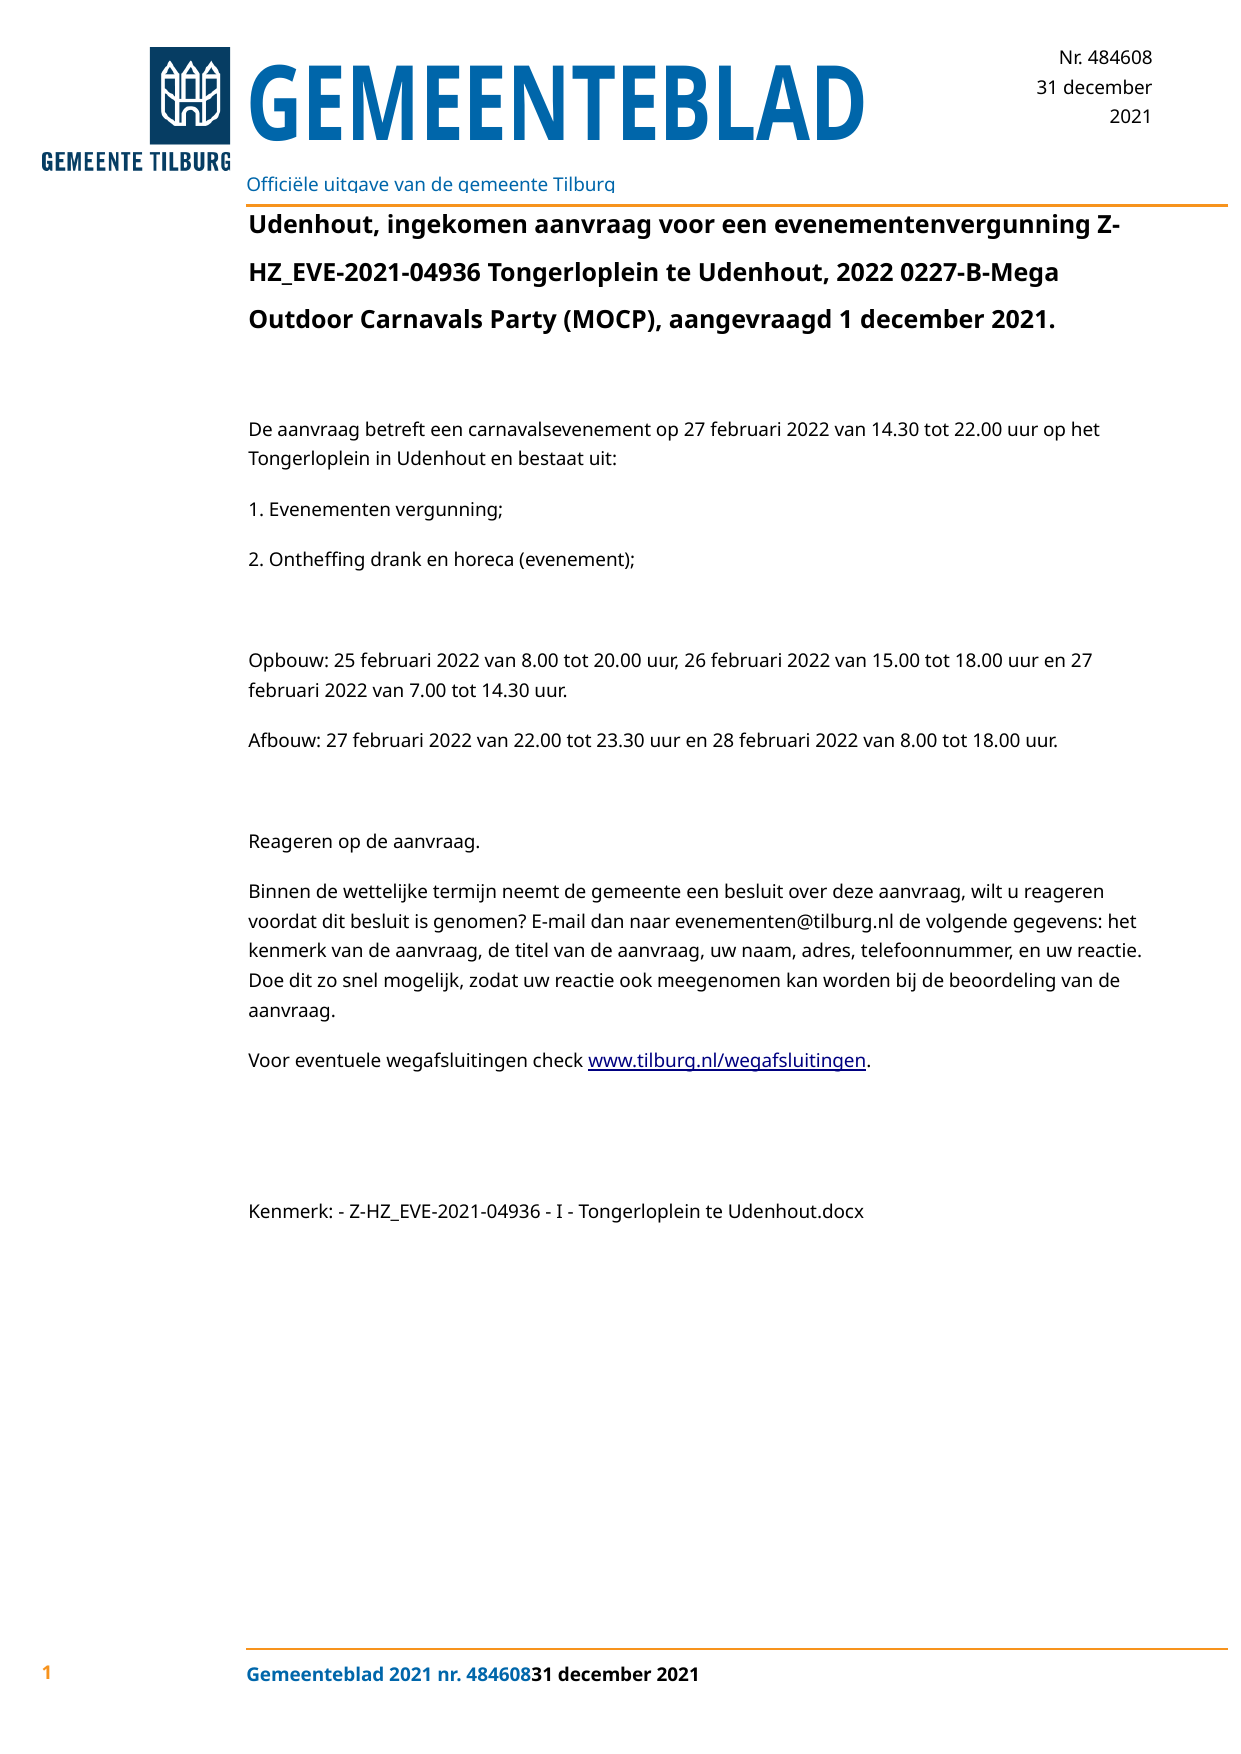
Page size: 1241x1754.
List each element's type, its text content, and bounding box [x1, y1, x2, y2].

text Udenhout, ingekomen aanvraag voor een evenementenvergunning Z-HZ_EVE-2021-04936 Tongerloplein te Udenhout, 2022 0227-B-Mega Outdoor Carnavals Party (MOCP), aangevraagd 1 december 2021. [248, 207, 1152, 336]
text Afbouw: 27 februari 2022 van 22.00 tot 23.30 uur en 28 februari 2022 van 8.00 tot 18.00 uur. [248, 727, 1152, 753]
text Opbouw: 25 februari 2022 van 8.00 tot 20.00 uur, 26 februari 2022 van 15.00 tot 18.00 uur en 27 februari 2022 van 7.00 tot 14.30 uur. [248, 647, 1152, 702]
text Kenmerk: - Z-HZ_EVE-2021-04936 - I - Tongerloplein te Udenhout.docx [248, 1198, 1152, 1224]
text Reageren op de aanvraag. [248, 828, 1152, 854]
text Binnen de wettelijke termijn neemt de gemeente een besluit over deze aanvraag, wilt u reageren voordat dit besluit is genomen? E-mail dan naar evenementen@tilburg.nl de volgende gegevens: het kenmerk van de aanvraag, de titel van de aanvraag, uw naam, adres, telefoonnummer, en uw reactie. Doe dit zo snel mogelijk, zodat uw reactie ook meegenomen kan worden bij de beoordeling van de aanvraag. [248, 878, 1152, 1022]
picture [41, 47, 231, 172]
text 2. Ontheffing drank en horeca (evenement); [248, 546, 1152, 572]
text 1. Evenementen vergunning; [248, 496, 1152, 522]
text De aanvraag betreft een carnavalsevenement op 27 februari 2022 van 14.30 tot 22.00 uur op het Tongerloplein in Udenhout en bestaat uit: [248, 416, 1152, 471]
text Voor eventuele wegafsluitingen check www.tilburg.nl/wegafsluitingen. [248, 1047, 1152, 1073]
